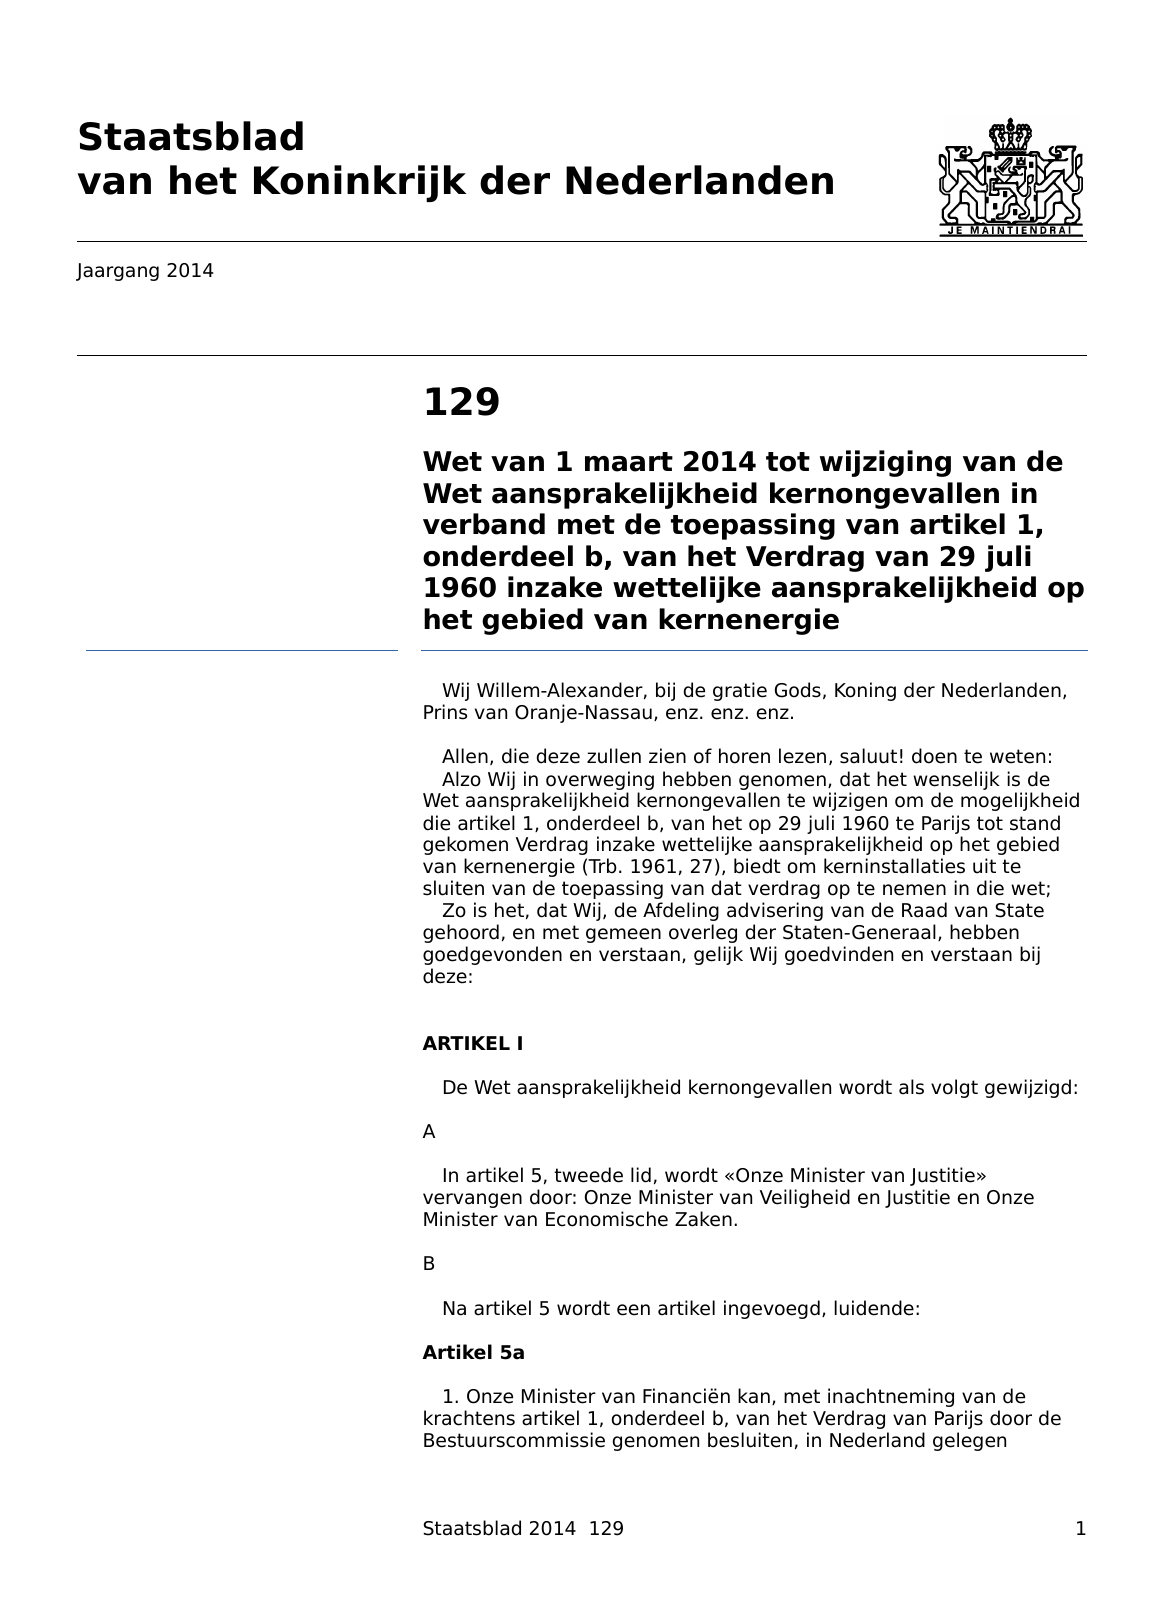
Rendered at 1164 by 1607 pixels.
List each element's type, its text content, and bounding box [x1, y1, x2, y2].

text Wij Willem-Alexander, bij de gratie Gods, Koning der Nederlanden, Prins van Oranje-Nassau, enz. enz. enz. [422, 680, 1087, 724]
text Allen, die deze zullen zien of horen lezen, saluut! doen te weten: [422, 746, 1087, 768]
text Zo is het, dat Wij, de Afdeling advisering van de Raad van State gehoord, en met gemeen overleg der Staten-Generaal, hebben goedgevonden en verstaan, gelijk Wij goedvinden en verstaan bij deze: [422, 900, 1087, 988]
text 1. Onze Minister van Financiën kan, met inachtneming van de krachtens artikel 1, onderdeel b, van het Verdrag van Parijs door de Bestuurscommissie genomen besluiten, in Nederland gelegen [422, 1386, 1087, 1452]
text A [422, 1121, 1087, 1143]
subtitle ARTIKEL I [422, 1033, 1087, 1054]
table_header [886, 100, 1087, 241]
text B [422, 1253, 1087, 1275]
text In artikel 5, tweede lid, wordt «Onze Minister van Justitie» vervangen door: Onze Minister van Veiligheid en Justitie en Onze Minister van Economische Zaken. [422, 1165, 1087, 1231]
text De Wet aansprakelijkheid kernongevallen wordt als volgt gewijzigd: [422, 1077, 1087, 1099]
subtitle Artikel 5a [422, 1342, 1087, 1363]
table_cell Jaargang 2014 [77, 242, 1087, 355]
text Wet van 1 maart 2014 tot wijziging van de Wet aansprakelijkheid kernongevallen in verband met de toepassing van artikel 1, onderdeel b, van het Verdrag van 29 juli 1960 inzake wettelijke aansprakelijkheid op het gebied van kernenergie [422, 447, 1087, 636]
text Alzo Wij in overweging hebben genomen, dat het wenselijk is de Wet aansprakelijkheid kernongevallen te wijzigen om de mogelijkheid die artikel 1, onderdeel b, van het op 29 juli 1960 te Parijs tot stand gekomen Verdrag inzake wettelijke aansprakelijkheid op het gebied van kernenergie (Trb. 1961, 27), biedt om kerninstallaties uit te sluiten van de toepassing van dat verdrag op te nemen in die wet; [422, 768, 1087, 900]
text Na artikel 5 wordt een artikel ingevoegd, luidende: [422, 1297, 1087, 1319]
table_header Staatsblad van het Koninkrijk der Nederlanden [77, 100, 886, 241]
subtitle 129 [422, 381, 1087, 424]
picture [936, 115, 1087, 240]
